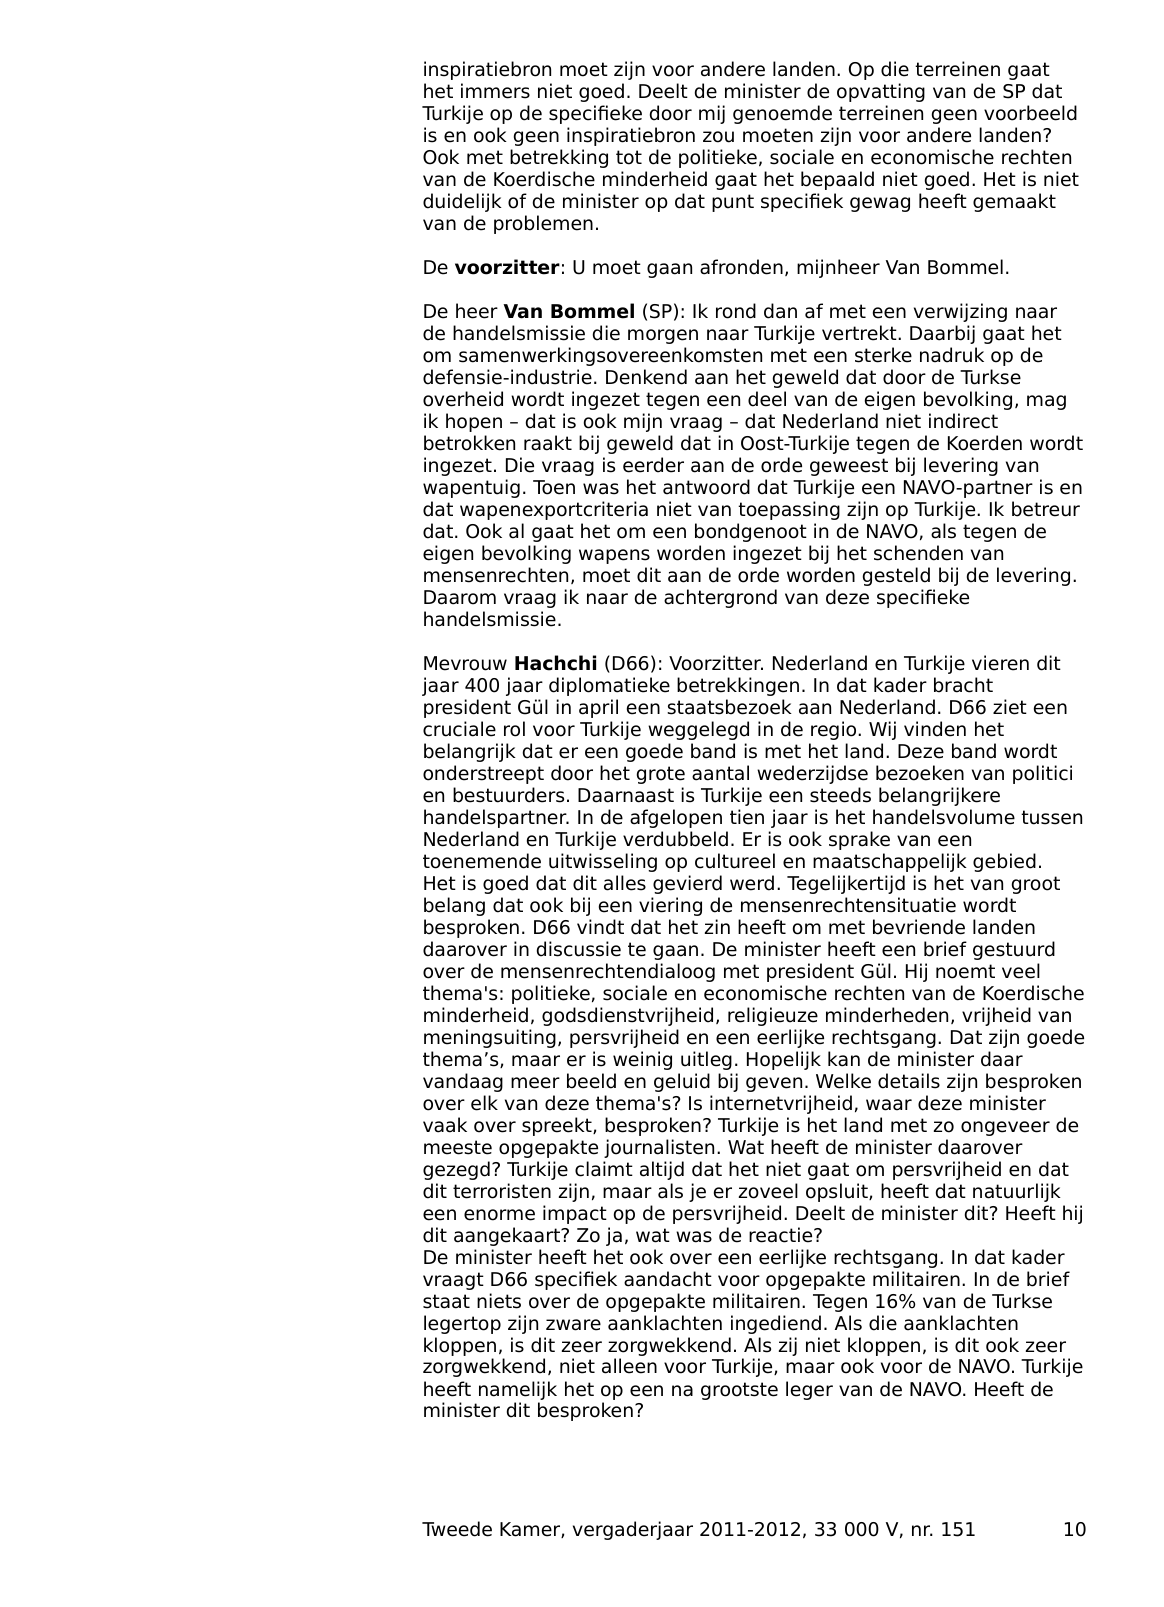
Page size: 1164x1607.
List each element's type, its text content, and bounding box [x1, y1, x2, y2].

text De heer Van Bommel (SP): Ik rond dan af met een verwijzing naar de handelsmissie die morgen naar Turkije vertrekt. Daarbij gaat het om samenwerkingsovereenkomsten met een sterke nadruk op de defensie-industrie. Denkend aan het geweld dat door de Turkse overheid wordt ingezet tegen een deel van de eigen bevolking, mag ik hopen – dat is ook mijn vraag – dat Nederland niet indirect betrokken raakt bij geweld dat in Oost-Turkije tegen de Koerden wordt ingezet. Die vraag is eerder aan de orde geweest bij levering van wapentuig. Toen was het antwoord dat Turkije een NAVO-partner is en dat wapenexportcriteria niet van toepassing zijn op Turkije. Ik betreur dat. Ook al gaat het om een bondgenoot in de NAVO, als tegen de eigen bevolking wapens worden ingezet bij het schenden van mensenrechten, moet dit aan de orde worden gesteld bij de levering. Daarom vraag ik naar de achtergrond van deze specifieke handelsmissie. [422, 301, 1087, 631]
text Het is goed dat dit alles gevierd werd. Tegelijkertijd is het van groot belang dat ook bij een viering de mensenrechtensituatie wordt besproken. D66 vindt dat het zin heeft om met bevriende landen daarover in discussie te gaan. De minister heeft een brief gestuurd over de mensenrechtendialoog met president Gül. Hij noemt veel thema's: politieke, sociale en economische rechten van de Koerdische minderheid, godsdienstvrijheid, religieuze minderheden, vrijheid van meningsuiting, persvrijheid en een eerlijke rechtsgang. Dat zijn goede thema’s, maar er is weinig uitleg. Hopelijk kan de minister daar vandaag meer beeld en geluid bij geven. Welke details zijn besproken over elk van deze thema's? Is internetvrijheid, waar deze minister vaak over spreekt, besproken? Turkije is het land met zo ongeveer de meeste opgepakte journalisten. Wat heeft de minister daarover gezegd? Turkije claimt altijd dat het niet gaat om persvrijheid en dat dit terroristen zijn, maar als je er zoveel opsluit, heeft dat natuurlijk een enorme impact op de persvrijheid. Deelt de minister dit? Heeft hij dit aangekaart? Zo ja, wat was de reactie? [422, 873, 1087, 1247]
text De minister heeft het ook over een eerlijke rechtsgang. In dat kader vraagt D66 specifiek aandacht voor opgepakte militairen. In de brief staat niets over de opgepakte militairen. Tegen 16% van de Turkse legertop zijn zware aanklachten ingediend. Als die aanklachten kloppen, is dit zeer zorgwekkend. Als zij niet kloppen, is dit ook zeer zorgwekkend, niet alleen voor Turkije, maar ook voor de NAVO. Turkije heeft namelijk het op een na grootste leger van de NAVO. Heeft de minister dit besproken? [422, 1247, 1087, 1422]
text inspiratiebron moet zijn voor andere landen. Op die terreinen gaat het immers niet goed. Deelt de minister de opvatting van de SP dat Turkije op de specifieke door mij genoemde terreinen geen voorbeeld is en ook geen inspiratiebron zou moeten zijn voor andere landen? [422, 59, 1087, 147]
text Ook met betrekking tot de politieke, sociale en economische rechten van de Koerdische minderheid gaat het bepaald niet goed. Het is niet duidelijk of de minister op dat punt specifiek gewag heeft gemaakt van de problemen. [422, 147, 1087, 235]
text Mevrouw Hachchi (D66): Voorzitter. Nederland en Turkije vieren dit jaar 400 jaar diplomatieke betrekkingen. In dat kader bracht president Gül in april een staatsbezoek aan Nederland. D66 ziet een cruciale rol voor Turkije weggelegd in de regio. Wij vinden het belangrijk dat er een goede band is met het land. Deze band wordt onderstreept door het grote aantal wederzijdse bezoeken van politici en bestuurders. Daarnaast is Turkije een steeds belangrijkere handelspartner. In de afgelopen tien jaar is het handelsvolume tussen Nederland en Turkije verdubbeld. Er is ook sprake van een toenemende uitwisseling op cultureel en maatschappelijk gebied. [422, 653, 1087, 873]
text De voorzitter: U moet gaan afronden, mijnheer Van Bommel. [422, 257, 1087, 279]
